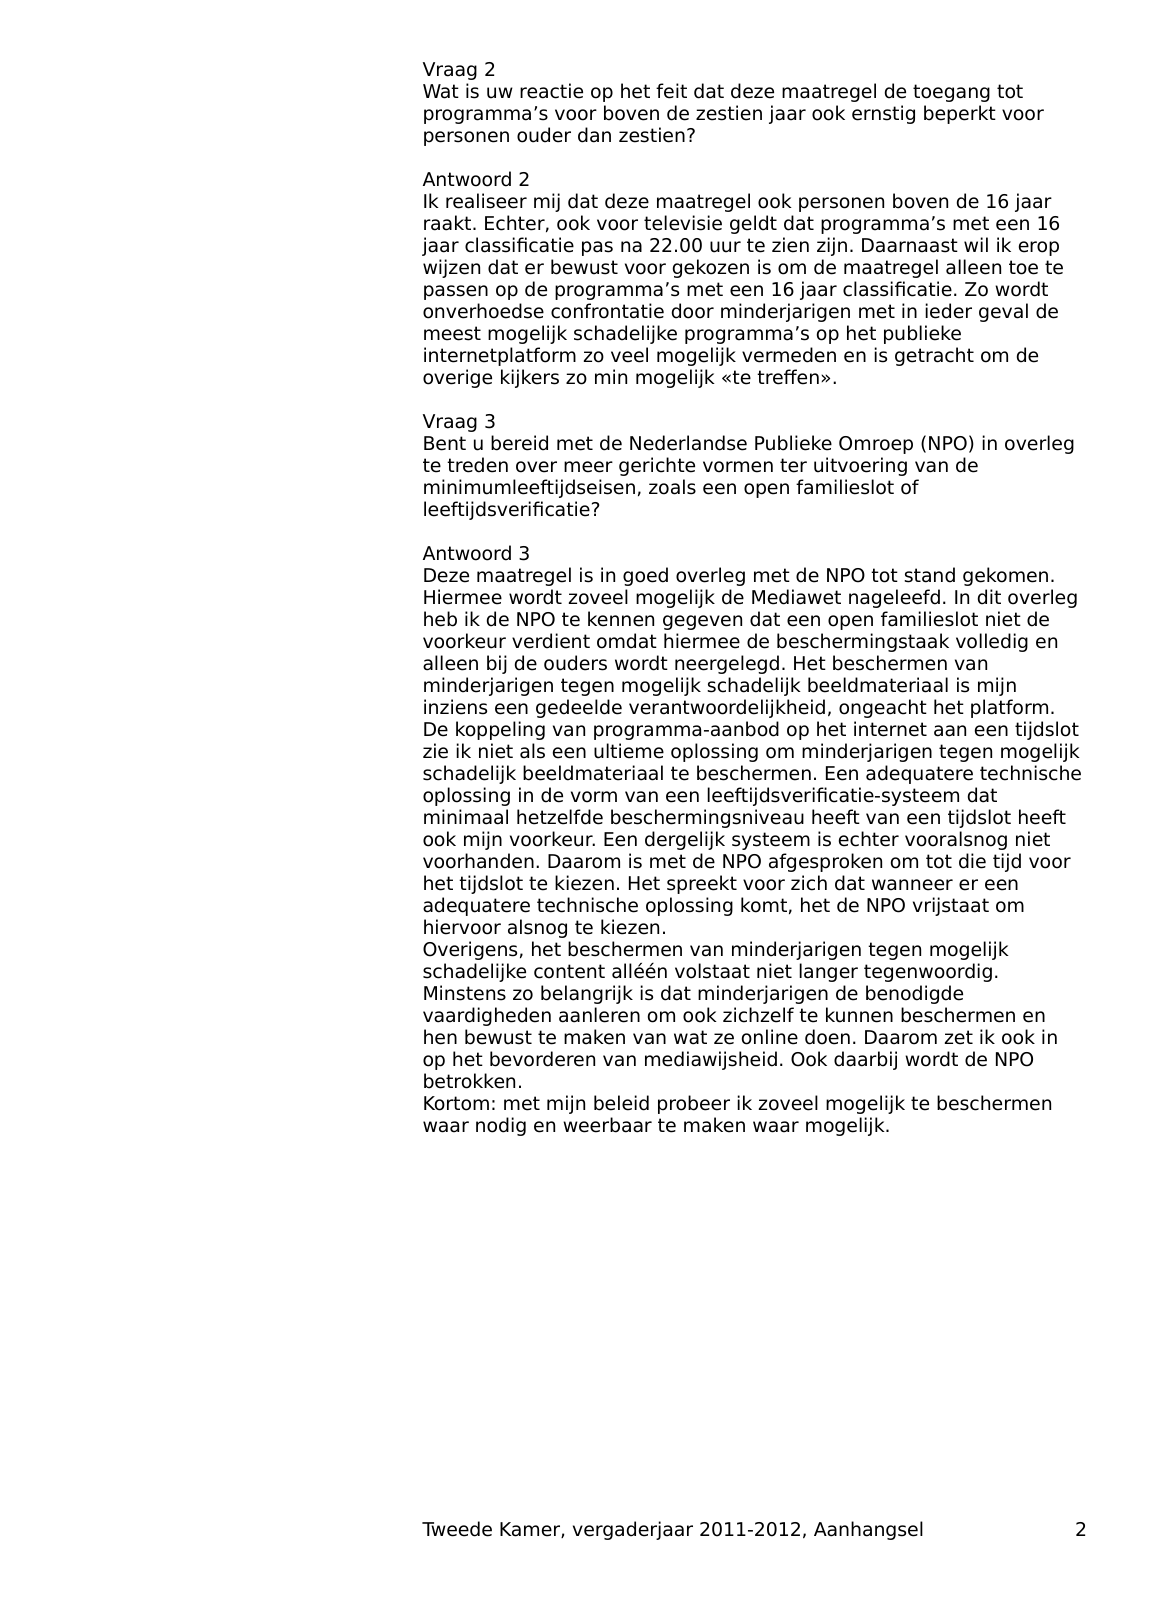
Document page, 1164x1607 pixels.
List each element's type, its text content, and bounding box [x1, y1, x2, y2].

text Overigens, het beschermen van minderjarigen tegen mogelijk schadelijke content alléén volstaat niet langer tegenwoordig. Minstens zo belangrijk is dat minderjarigen de benodigde vaardigheden aanleren om ook zichzelf te kunnen beschermen en hen bewust te maken van wat ze online doen. Daarom zet ik ook in op het bevorderen van mediawijsheid. Ook daarbij wordt de NPO betrokken. [422, 939, 1087, 1093]
text Antwoord 2 [422, 169, 1087, 191]
text Wat is uw reactie op het feit dat deze maatregel de toegang tot programma’s voor boven de zestien jaar ook ernstig beperkt voor personen ouder dan zestien? [422, 81, 1087, 147]
text Antwoord 3 [422, 543, 1087, 565]
text Deze maatregel is in goed overleg met de NPO tot stand gekomen. Hiermee wordt zoveel mogelijk de Mediawet nageleefd. In dit overleg heb ik de NPO te kennen gegeven dat een open familieslot niet de voorkeur verdient omdat hiermee de beschermingstaak volledig en alleen bij de ouders wordt neergelegd. Het beschermen van minderjarigen tegen mogelijk schadelijk beeldmateriaal is mijn inziens een gedeelde verantwoordelijkheid, ongeacht het platform. [422, 565, 1087, 719]
text De koppeling van programma-aanbod op het internet aan een tijdslot zie ik niet als een ultieme oplossing om minderjarigen tegen mogelijk schadelijk beeldmateriaal te beschermen. Een adequatere technische oplossing in de vorm van een leeftijdsverificatie-systeem dat minimaal hetzelfde beschermingsniveau heeft van een tijdslot heeft ook mijn voorkeur. Een dergelijk systeem is echter vooralsnog niet voorhanden. Daarom is met de NPO afgesproken om tot die tijd voor het tijdslot te kiezen. Het spreekt voor zich dat wanneer er een adequatere technische oplossing komt, het de NPO vrijstaat om hiervoor alsnog te kiezen. [422, 719, 1087, 939]
text Kortom: met mijn beleid probeer ik zoveel mogelijk te beschermen waar nodig en weerbaar te maken waar mogelijk. [422, 1093, 1087, 1137]
text Ik realiseer mij dat deze maatregel ook personen boven de 16 jaar raakt. Echter, ook voor televisie geldt dat programma’s met een 16 jaar classificatie pas na 22.00 uur te zien zijn. Daarnaast wil ik erop wijzen dat er bewust voor gekozen is om de maatregel alleen toe te passen op de programma’s met een 16 jaar classificatie. Zo wordt onverhoedse confrontatie door minderjarigen met in ieder geval de meest mogelijk schadelijke programma’s op het publieke internetplatform zo veel mogelijk vermeden en is getracht om de overige kijkers zo min mogelijk «te treffen». [422, 191, 1087, 389]
text Bent u bereid met de Nederlandse Publieke Omroep (NPO) in overleg te treden over meer gerichte vormen ter uitvoering van de minimumleeftijdseisen, zoals een open familieslot of leeftijdsverificatie? [422, 433, 1087, 521]
text Vraag 2 [422, 59, 1087, 81]
text Vraag 3 [422, 411, 1087, 433]
